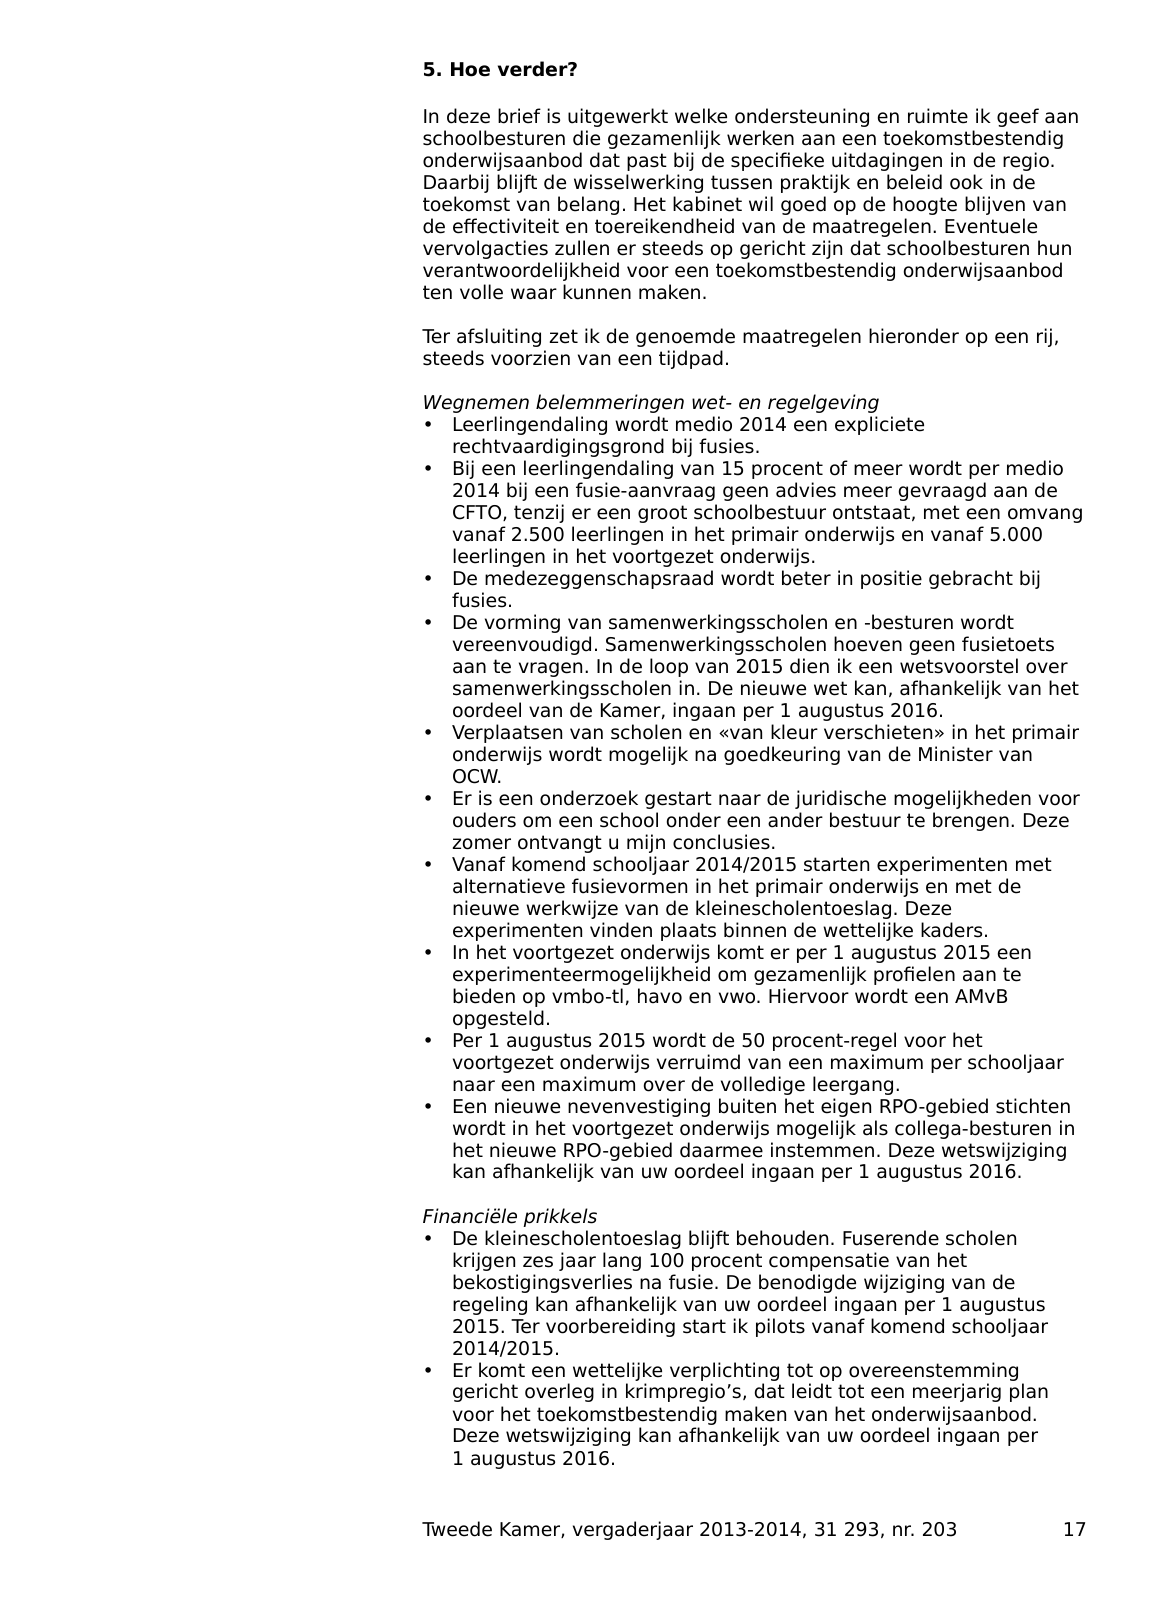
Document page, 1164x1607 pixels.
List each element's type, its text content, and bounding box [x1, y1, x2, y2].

text • Er is een onderzoek gestart naar de juridische mogelijkheden voor ouders om een school onder een ander bestuur te brengen. Deze zomer ontvangt u mijn conclusies. [422, 788, 1087, 854]
text • De medezeggenschapsraad wordt beter in positie gebracht bij fusies. [422, 568, 1087, 612]
text • De kleinescholentoeslag blijft behouden. Fuserende scholen krijgen zes jaar lang 100 procent compensatie van het bekostigingsverlies na fusie. De benodigde wijziging van de regeling kan afhankelijk van uw oordeel ingaan per 1 augustus 2015. Ter voorbereiding start ik pilots vanaf komend schooljaar 2014/2015. [422, 1228, 1087, 1359]
text Ter afsluiting zet ik de genoemde maatregelen hieronder op een rij, steeds voorzien van een tijdpad. [422, 326, 1087, 370]
text • Vanaf komend schooljaar 2014/2015 starten experimenten met alternatieve fusievormen in het primair onderwijs en met de nieuwe werkwijze van de kleinescholentoeslag. Deze experimenten vinden plaats binnen de wettelijke kaders. [422, 854, 1087, 942]
text • Bij een leerlingendaling van 15 procent of meer wordt per medio 2014 bij een fusie-aanvraag geen advies meer gevraagd aan de CFTO, tenzij er een groot schoolbestuur ontstaat, met een omvang vanaf 2.500 leerlingen in het primair onderwijs en vanaf 5.000 leerlingen in het voortgezet onderwijs. [422, 458, 1087, 568]
text • De vorming van samenwerkingsscholen en -besturen wordt vereenvoudigd. Samenwerkingsscholen hoeven geen fusietoets aan te vragen. In de loop van 2015 dien ik een wetsvoorstel over samenwerkingsscholen in. De nieuwe wet kan, afhankelijk van het oordeel van de Kamer, ingaan per 1 augustus 2016. [422, 612, 1087, 722]
subtitle 5. Hoe verder? [422, 59, 1087, 81]
subtitle Wegnemen belemmeringen wet- en regelgeving [422, 392, 1087, 414]
text • Leerlingendaling wordt medio 2014 een expliciete rechtvaardigingsgrond bij fusies. [422, 414, 1087, 458]
text In deze brief is uitgewerkt welke ondersteuning en ruimte ik geef aan schoolbesturen die gezamenlijk werken aan een toekomstbestendig onderwijsaanbod dat past bij de specifieke uitdagingen in de regio. Daarbij blijft de wisselwerking tussen praktijk en beleid ook in de toekomst van belang. Het kabinet wil goed op de hoogte blijven van de effectiviteit en toereikendheid van de maatregelen. Eventuele vervolgacties zullen er steeds op gericht zijn dat schoolbesturen hun verantwoordelijkheid voor een toekomstbestendig onderwijsaanbod ten volle waar kunnen maken. [422, 106, 1087, 304]
text • Per 1 augustus 2015 wordt de 50 procent-regel voor het voortgezet onderwijs verruimd van een maximum per schooljaar naar een maximum over de volledige leergang. [422, 1029, 1087, 1096]
subtitle Financiële prikkels [422, 1206, 1087, 1228]
text • In het voortgezet onderwijs komt er per 1 augustus 2015 een experimenteermogelijkheid om gezamenlijk profielen aan te bieden op vmbo-tl, havo en vwo. Hiervoor wordt een AMvB opgesteld. [422, 942, 1087, 1029]
text • Een nieuwe nevenvestiging buiten het eigen RPO-gebied stichten wordt in het voortgezet onderwijs mogelijk als collega-besturen in het nieuwe RPO-gebied daarmee instemmen. Deze wetswijziging kan afhankelijk van uw oordeel ingaan per 1 augustus 2016. [422, 1096, 1087, 1183]
text • Verplaatsen van scholen en «van kleur verschieten» in het primair onderwijs wordt mogelijk na goedkeuring van de Minister van OCW. [422, 722, 1087, 788]
text • Er komt een wettelijke verplichting tot op overeenstemming gericht overleg in krimpregio’s, dat leidt tot een meerjarig plan voor het toekomstbestendig maken van het onderwijsaanbod. Deze wetswijziging kan afhankelijk van uw oordeel ingaan per 1 augustus 2016. [422, 1359, 1087, 1469]
